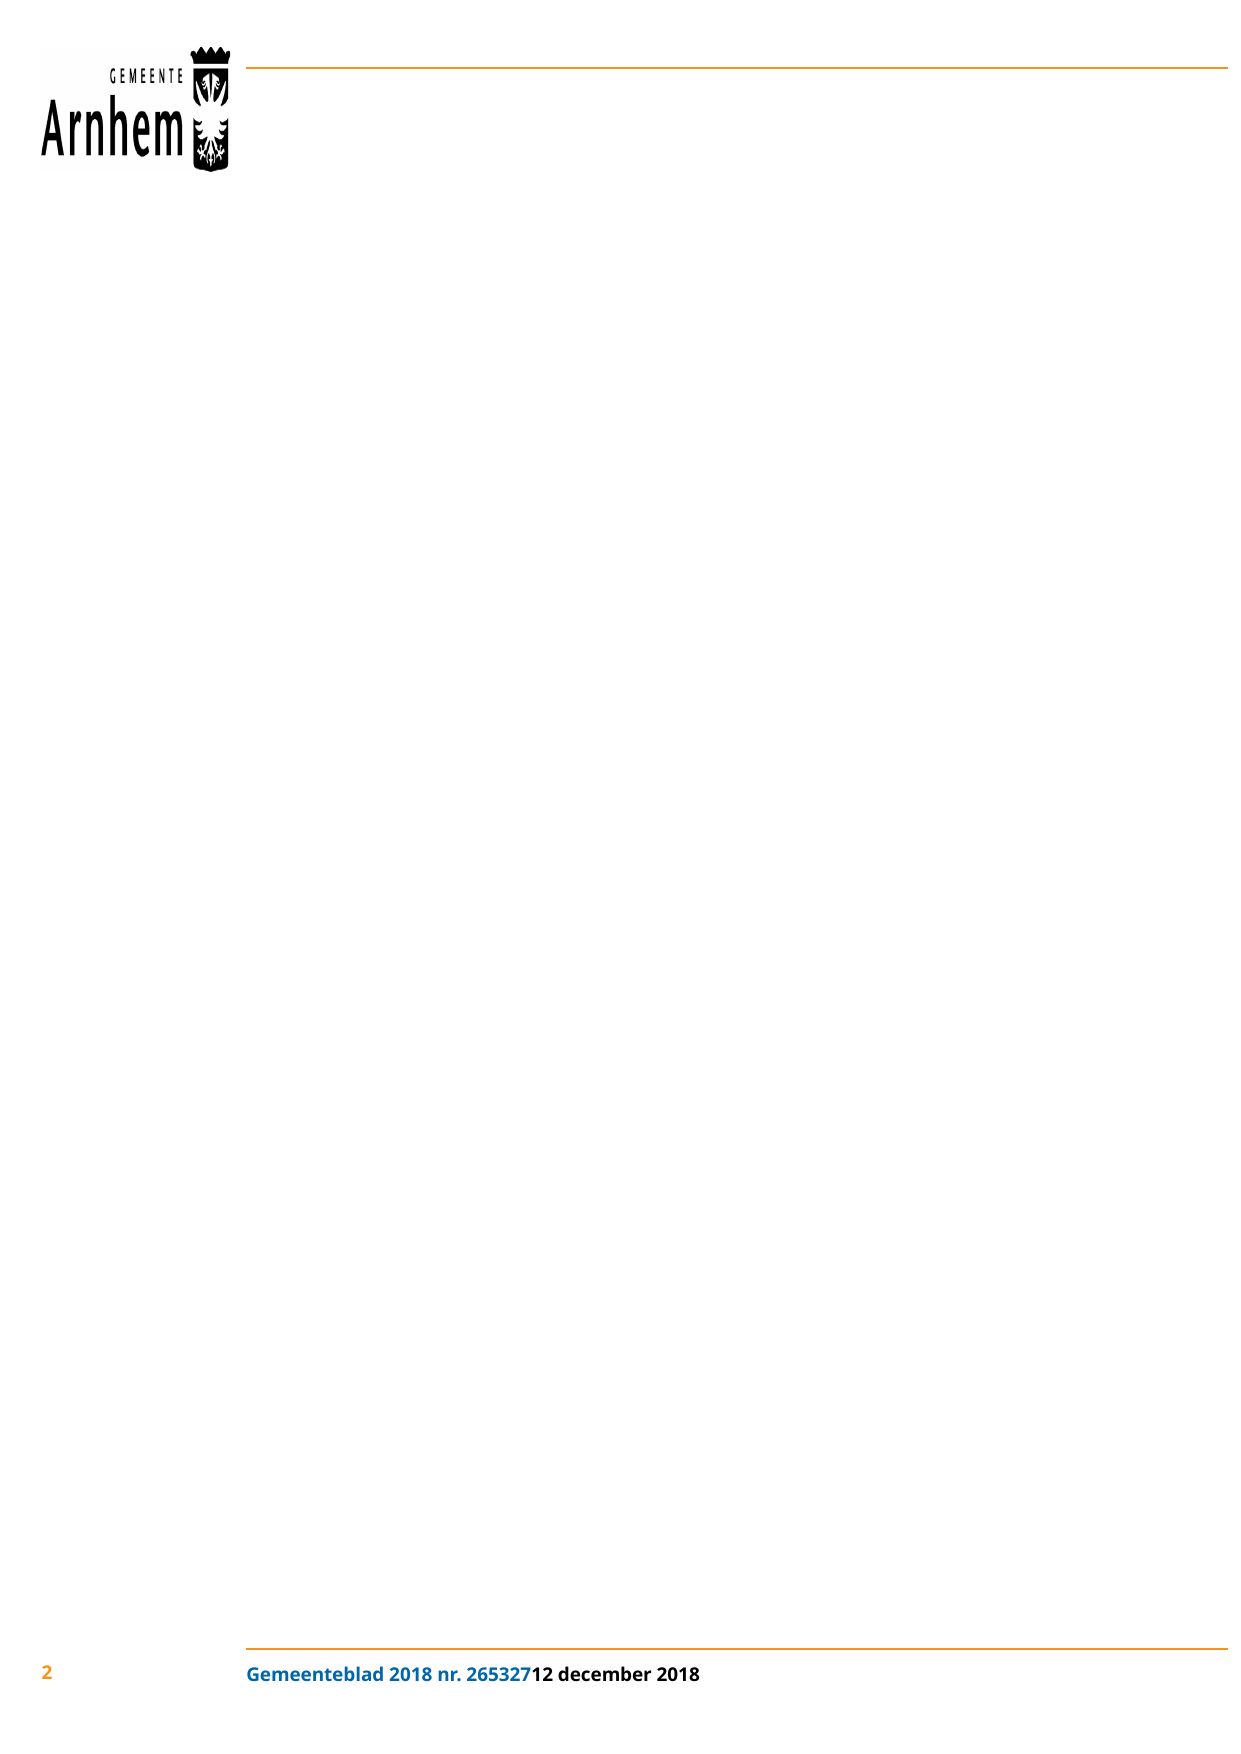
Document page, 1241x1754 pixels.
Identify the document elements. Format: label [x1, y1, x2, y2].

picture [41, 47, 231, 172]
